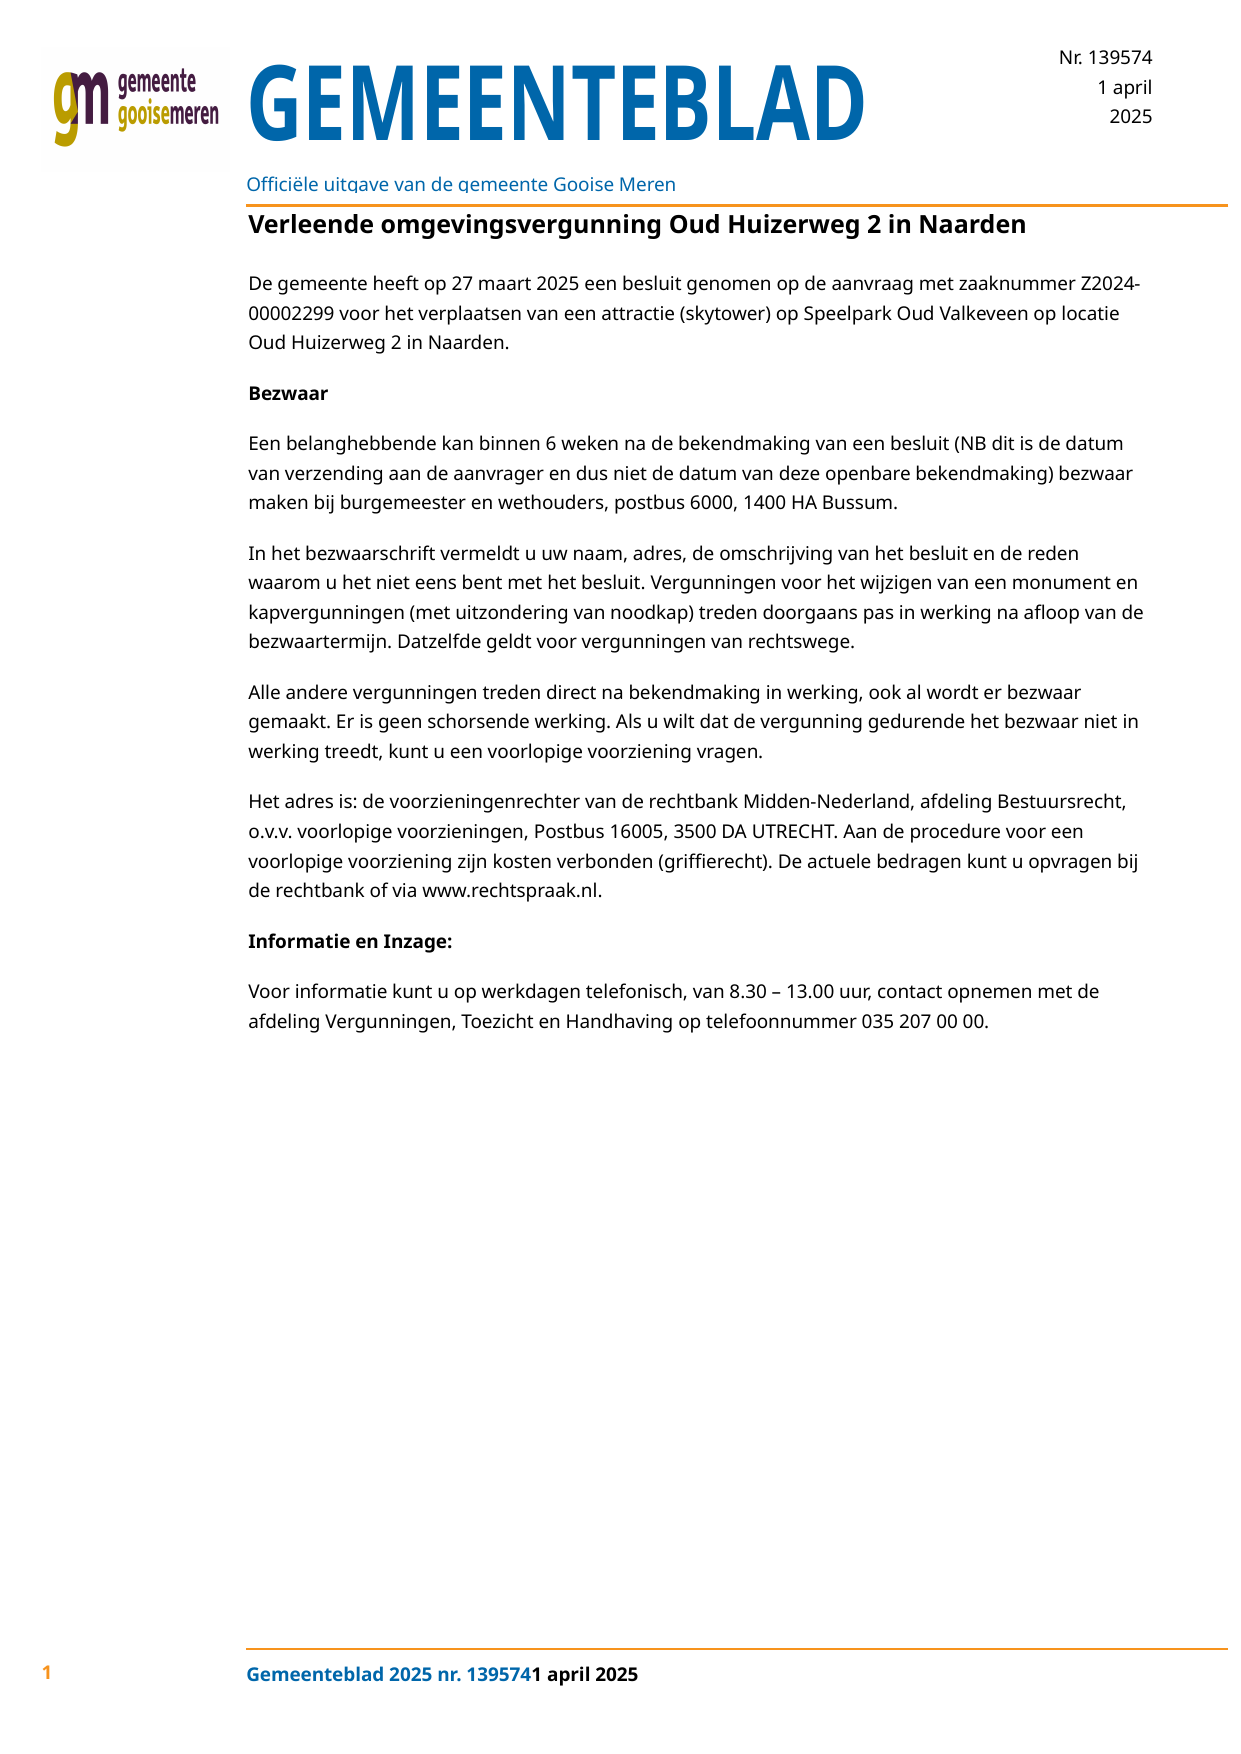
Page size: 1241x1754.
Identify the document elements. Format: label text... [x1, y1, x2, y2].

text Informatie en Inzage: [248, 928, 1152, 953]
text Alle andere vergunningen treden direct na bekendmaking in werking, ook al wordt er bezwaar gemaakt. Er is geen schorsende werking. Als u wilt dat de vergunning gedurende het bezwaar niet in werking treedt, kunt u een voorlopige voorziening vragen. [248, 679, 1152, 764]
text Verleende omgevingsvergunning Oud Huizerweg 2 in Naarden [248, 207, 1152, 241]
picture [41, 47, 231, 172]
text De gemeente heeft op 27 maart 2025 een besluit genomen op de aanvraag met zaaknummer Z2024-00002299 voor het verplaatsen van een attractie (skytower) op Speelpark Oud Valkeveen op locatie Oud Huizerweg 2 in Naarden. [248, 270, 1152, 355]
text Bezwaar [248, 380, 1152, 406]
text Een belanghebbende kan binnen 6 weken na de bekendmaking van een besluit (NB dit is de datum van verzending aan de aanvrager en dus niet de datum van deze openbare bekendmaking) bezwaar maken bij burgemeester en wethouders, postbus 6000, 1400 HA Bussum. [248, 430, 1152, 515]
text In het bezwaarschrift vermeldt u uw naam, adres, de omschrijving van het besluit en de reden waarom u het niet eens bent met het besluit. Vergunningen voor het wijzigen van een monument en kapvergunningen (met uitzondering van noodkap) treden doorgaans pas in werking na afloop van de bezwaartermijn. Datzelfde geldt voor vergunningen van rechtswege. [248, 540, 1152, 654]
text Voor informatie kunt u op werkdagen telefonisch, van 8.30 – 13.00 uur, contact opnemen met de afdeling Vergunningen, Toezicht en Handhaving op telefoonnummer 035 207 00 00. [248, 978, 1152, 1033]
text Het adres is: de voorzieningenrechter van de rechtbank Midden-Nederland, afdeling Bestuursrecht, o.v.v. voorlopige voorzieningen, Postbus 16005, 3500 DA UTRECHT. Aan de procedure voor een voorlopige voorziening zijn kosten verbonden (griffierecht). De actuele bedragen kunt u opvragen bij de rechtbank of via www.rechtspraak.nl. [248, 789, 1152, 903]
